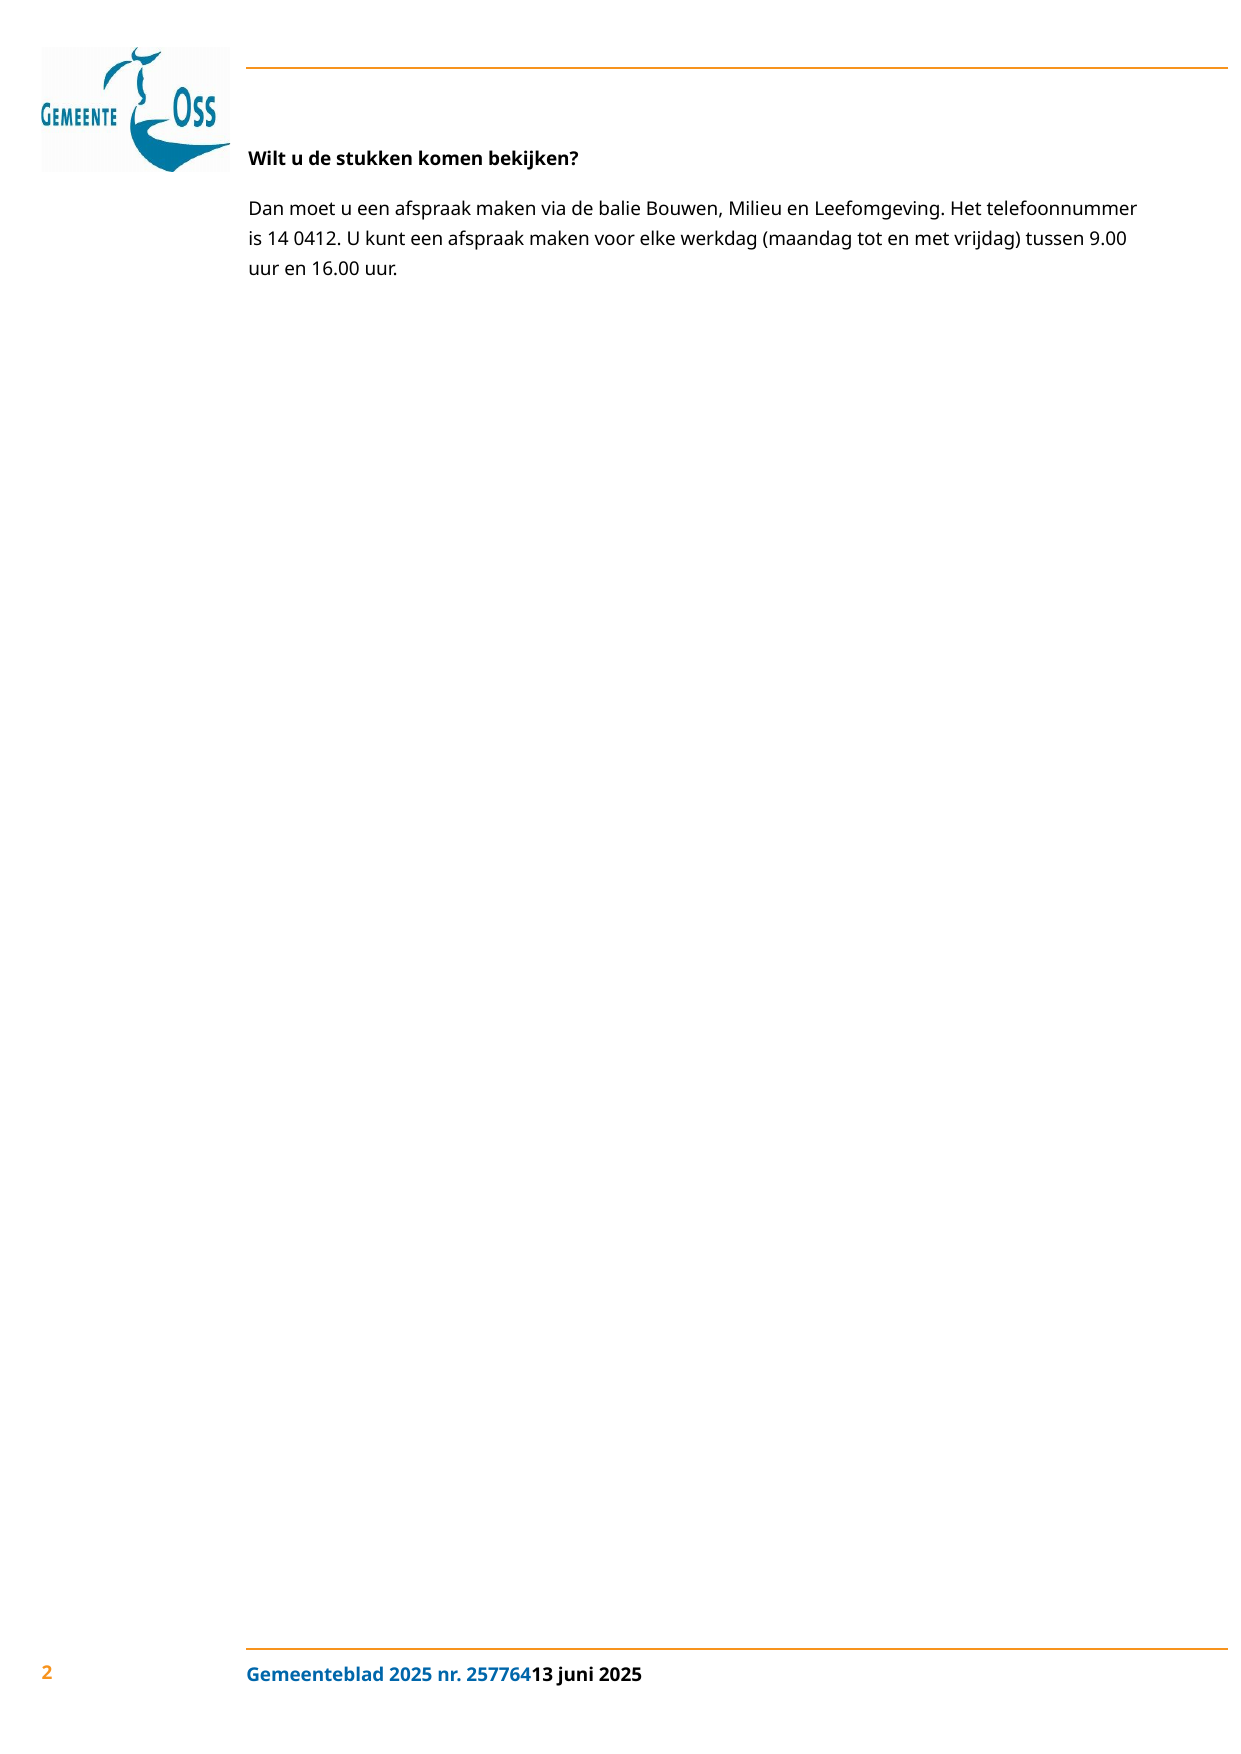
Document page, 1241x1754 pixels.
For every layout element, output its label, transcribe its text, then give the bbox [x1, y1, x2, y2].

text Wilt u de stukken komen bekijken? [248, 145, 1152, 171]
text Dan moet u een afspraak maken via de balie Bouwen, Milieu en Leefomgeving. Het telefoonnummer is 14 0412. U kunt een afspraak maken voor elke werkdag (maandag tot en met vrijdag) tussen 9.00 uur en 16.00 uur. [248, 196, 1152, 281]
picture [41, 47, 231, 172]
